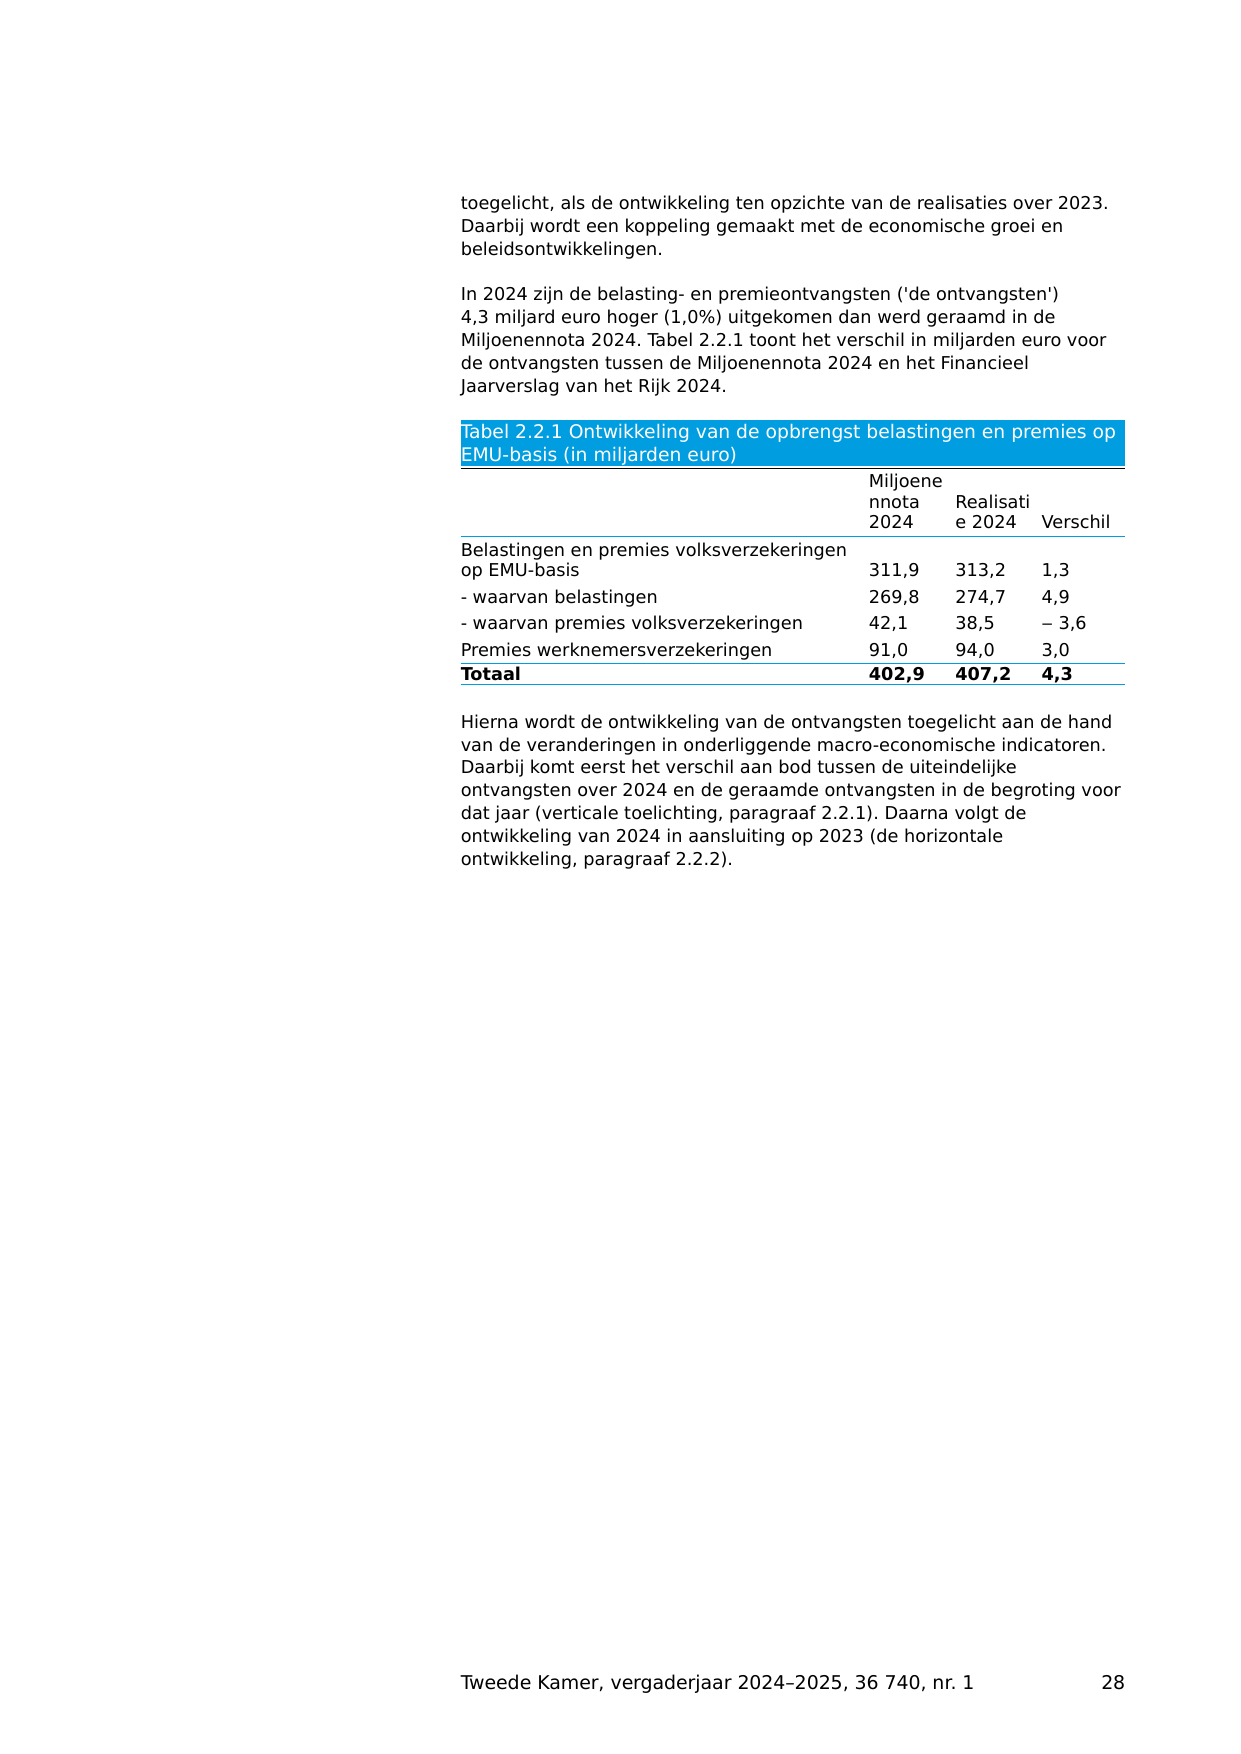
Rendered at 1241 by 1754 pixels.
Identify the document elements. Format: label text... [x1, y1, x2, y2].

table_cell 407,2 [952, 664, 1038, 684]
table_cell 38,5 [952, 610, 1038, 637]
table_cell 4,3 [1039, 664, 1125, 684]
table_cell 1,3 [1039, 537, 1125, 584]
table_cell 94,0 [952, 637, 1038, 663]
table_cell 402,9 [866, 664, 952, 684]
table_cell ‒ 3,6 [1039, 610, 1125, 637]
table_cell Belastingen en premies volksverzekeringen op EMU-basis [461, 537, 866, 584]
table_cell - waarvan belastingen [461, 584, 866, 610]
table_cell 4,9 [1039, 584, 1125, 610]
table_cell Miljoenennota 2024 [866, 469, 952, 536]
table_cell Totaal [461, 664, 866, 684]
table_cell 313,2 [952, 537, 1038, 584]
table_cell - waarvan premies volksverzekeringen [461, 610, 866, 637]
table_cell [461, 469, 866, 536]
table_cell Realisatie 2024 [952, 469, 1038, 536]
table_cell 3,0 [1039, 637, 1125, 663]
table_cell 91,0 [866, 637, 952, 663]
table_cell 42,1 [866, 610, 952, 637]
table_cell 311,9 [866, 537, 952, 584]
table_cell 274,7 [952, 584, 1038, 610]
table_cell Premies werknemersverzekeringen [461, 637, 866, 663]
table_cell 269,8 [866, 584, 952, 610]
text Hierna wordt de ontwikkeling van de ontvangsten toegelicht aan de hand van de veranderingen in onderliggende macro-economische indicatoren. Daarbij komt eerst het verschil aan bod tussen de uiteindelijke ontvangsten over 2024 en de geraamde ontvangsten in de begroting voor dat jaar (verticale toelichting, paragraaf 2.2.1). Daarna volgt de ontwikkeling van 2024 in aansluiting op 2023 (de horizontale ontwikkeling, paragraaf 2.2.2). [461, 710, 1125, 870]
table_cell Verschil [1039, 469, 1125, 536]
text toegelicht, als de ontwikkeling ten opzichte van de realisaties over 2023. Daarbij wordt een koppeling gemaakt met de economische groei en beleidsontwikkelingen. [461, 191, 1125, 259]
text In 2024 zijn de belasting- en premieontvangsten ('de ontvangsten') 4,3 miljard euro hoger (1,0%) uitgekomen dan werd geraamd in de Miljoenennota 2024. Tabel 2.2.1 toont het verschil in miljarden euro voor de ontvangsten tussen de Miljoenennota 2024 en het Financieel Jaarverslag van het Rijk 2024. [461, 282, 1125, 397]
